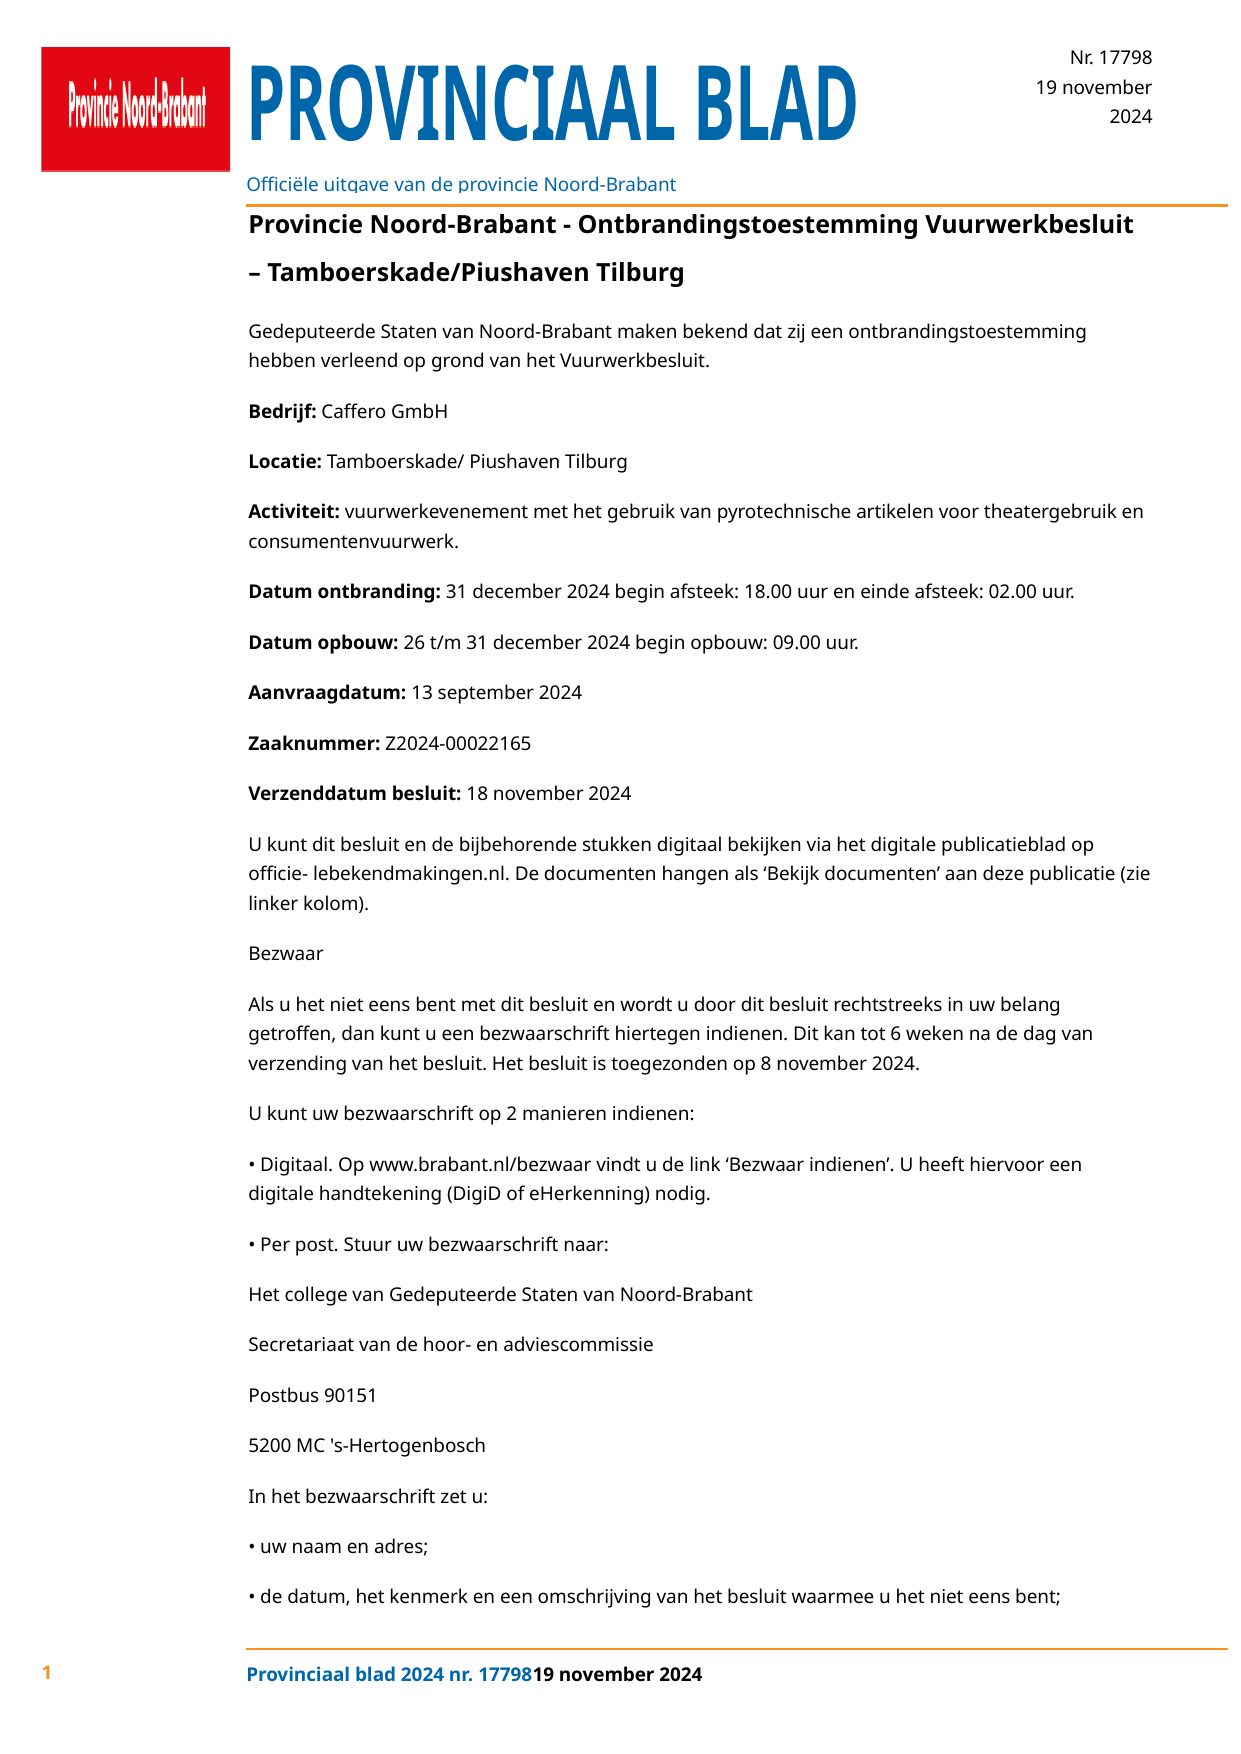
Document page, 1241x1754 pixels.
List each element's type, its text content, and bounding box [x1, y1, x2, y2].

text Bedrijf: Caffero GmbH [248, 398, 1152, 424]
text Datum opbouw: 26 t/m 31 december 2024 begin opbouw: 09.00 uur. [248, 629, 1152, 655]
text 5200 MC 's-Hertogenbosch [248, 1432, 1152, 1458]
text • Digitaal. Op www.brabant.nl/bezwaar vindt u de link ‘Bezwaar indienen’. U heeft hiervoor een digitale handtekening (DigiD of eHerkenning) nodig. [248, 1151, 1152, 1206]
text Postbus 90151 [248, 1382, 1152, 1408]
text Als u het niet eens bent met dit besluit en wordt u door dit besluit rechtstreeks in uw belang getroffen, dan kunt u een bezwaarschrift hiertegen indienen. Dit kan tot 6 weken na de dag van verzending van het besluit. Het besluit is toegezonden op 8 november 2024. [248, 991, 1152, 1076]
picture [41, 47, 231, 172]
text In het bezwaarschrift zet u: [248, 1483, 1152, 1509]
text Bezwaar [248, 940, 1152, 966]
text Locatie: Tamboerskade/ Piushaven Tilburg [248, 448, 1152, 474]
text Activiteit: vuurwerkevenement met het gebruik van pyrotechnische artikelen voor theatergebruik en consumentenvuurwerk. [248, 499, 1152, 554]
text • Per post. Stuur uw bezwaarschrift naar: [248, 1231, 1152, 1257]
text Zaaknummer: Z2024-00022165 [248, 730, 1152, 756]
text • de datum, het kenmerk en een omschrijving van het besluit waarmee u het niet eens bent; [248, 1584, 1152, 1609]
text Verzenddatum besluit: 18 november 2024 [248, 780, 1152, 806]
text Secretariaat van de hoor- en adviescommissie [248, 1332, 1152, 1357]
text Provincie Noord-Brabant - Ontbrandingstoestemming Vuurwerkbesluit – Tamboerskade/Piushaven Tilburg [248, 207, 1152, 288]
text Gedeputeerde Staten van Noord-Brabant maken bekend dat zij een ontbrandingstoestemming hebben verleend op grond van het Vuurwerkbesluit. [248, 318, 1152, 373]
text • uw naam en adres; [248, 1533, 1152, 1559]
text Datum ontbranding: 31 december 2024 begin afsteek: 18.00 uur en einde afsteek: 02.00 uur. [248, 579, 1152, 604]
text Aanvraagdatum: 13 september 2024 [248, 679, 1152, 705]
text U kunt dit besluit en de bijbehorende stukken digitaal bekijken via het digitale publicatieblad op officie- lebekendmakingen.nl. De documenten hangen als ‘Bekijk documenten’ aan deze publicatie (zie linker kolom). [248, 831, 1152, 916]
text U kunt uw bezwaarschrift op 2 manieren indienen: [248, 1100, 1152, 1126]
text Het college van Gedeputeerde Staten van Noord-Brabant [248, 1281, 1152, 1307]
